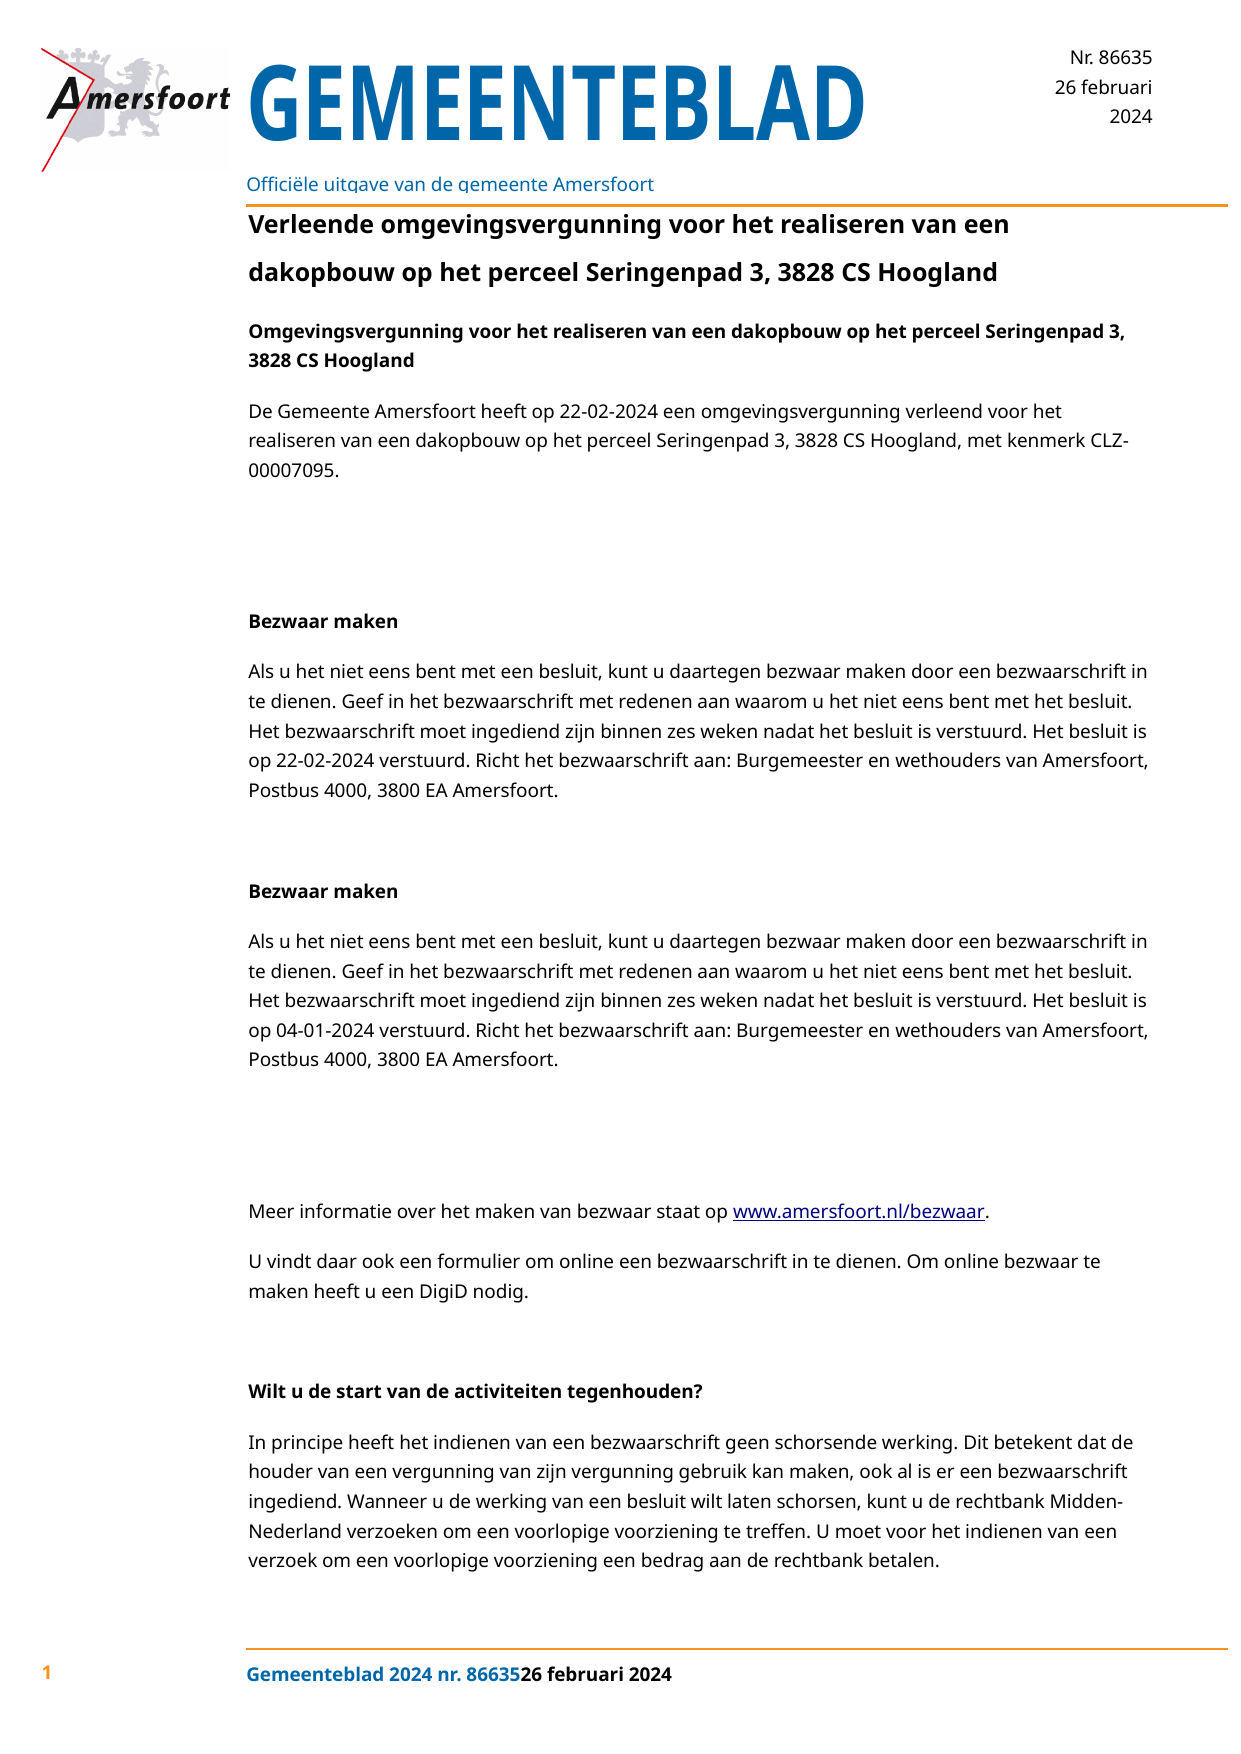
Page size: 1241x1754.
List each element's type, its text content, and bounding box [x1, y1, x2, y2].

text Bezwaar maken [248, 608, 1152, 634]
text U vindt daar ook een formulier om online een bezwaarschrift in te dienen. Om online bezwaar te maken heeft u een DigiD nodig. [248, 1248, 1152, 1304]
text Bezwaar maken [248, 878, 1152, 904]
text Verleende omgevingsvergunning voor het realiseren van een dakopbouw op het perceel Seringenpad 3, 3828 CS Hoogland [248, 207, 1152, 288]
text Omgevingsvergunning voor het realiseren van een dakopbouw op het perceel Seringenpad 3, 3828 CS Hoogland [248, 318, 1152, 373]
text In principe heeft het indienen van een bezwaarschrift geen schorsende werking. Dit betekent dat de houder van een vergunning van zijn vergunning gebruik kan maken, ook al is er een bezwaarschrift ingediend. Wanneer u de werking van een besluit wilt laten schorsen, kunt u de rechtbank Midden-Nederland verzoeken om een voorlopige voorziening te treffen. U moet voor het indienen van een verzoek om een voorlopige voorziening een bedrag aan de rechtbank betalen. [248, 1429, 1152, 1573]
text Wilt u de start van de activiteiten tegenhouden? [248, 1379, 1152, 1404]
text De Gemeente Amersfoort heeft op 22-02-2024 een omgevingsvergunning verleend voor het realiseren van een dakopbouw op het perceel Seringenpad 3, 3828 CS Hoogland, met kenmerk CLZ-00007095. [248, 398, 1152, 483]
text Als u het niet eens bent met een besluit, kunt u daartegen bezwaar maken door een bezwaarschrift in te dienen. Geef in het bezwaarschrift met redenen aan waarom u het niet eens bent met het besluit. Het bezwaarschrift moet ingediend zijn binnen zes weken nadat het besluit is verstuurd. Het besluit is op 22-02-2024 verstuurd. Richt het bezwaarschrift aan: Burgemeester en wethouders van Amersfoort, Postbus 4000, 3800 EA Amersfoort. [248, 659, 1152, 803]
text Meer informatie over het maken van bezwaar staat op www.amersfoort.nl/bezwaar. [248, 1198, 1152, 1224]
picture [41, 47, 231, 172]
text Als u het niet eens bent met een besluit, kunt u daartegen bezwaar maken door een bezwaarschrift in te dienen. Geef in het bezwaarschrift met redenen aan waarom u het niet eens bent met het besluit. Het bezwaarschrift moet ingediend zijn binnen zes weken nadat het besluit is verstuurd. Het besluit is op 04-01-2024 verstuurd. Richt het bezwaarschrift aan: Burgemeester en wethouders van Amersfoort, Postbus 4000, 3800 EA Amersfoort. [248, 928, 1152, 1072]
